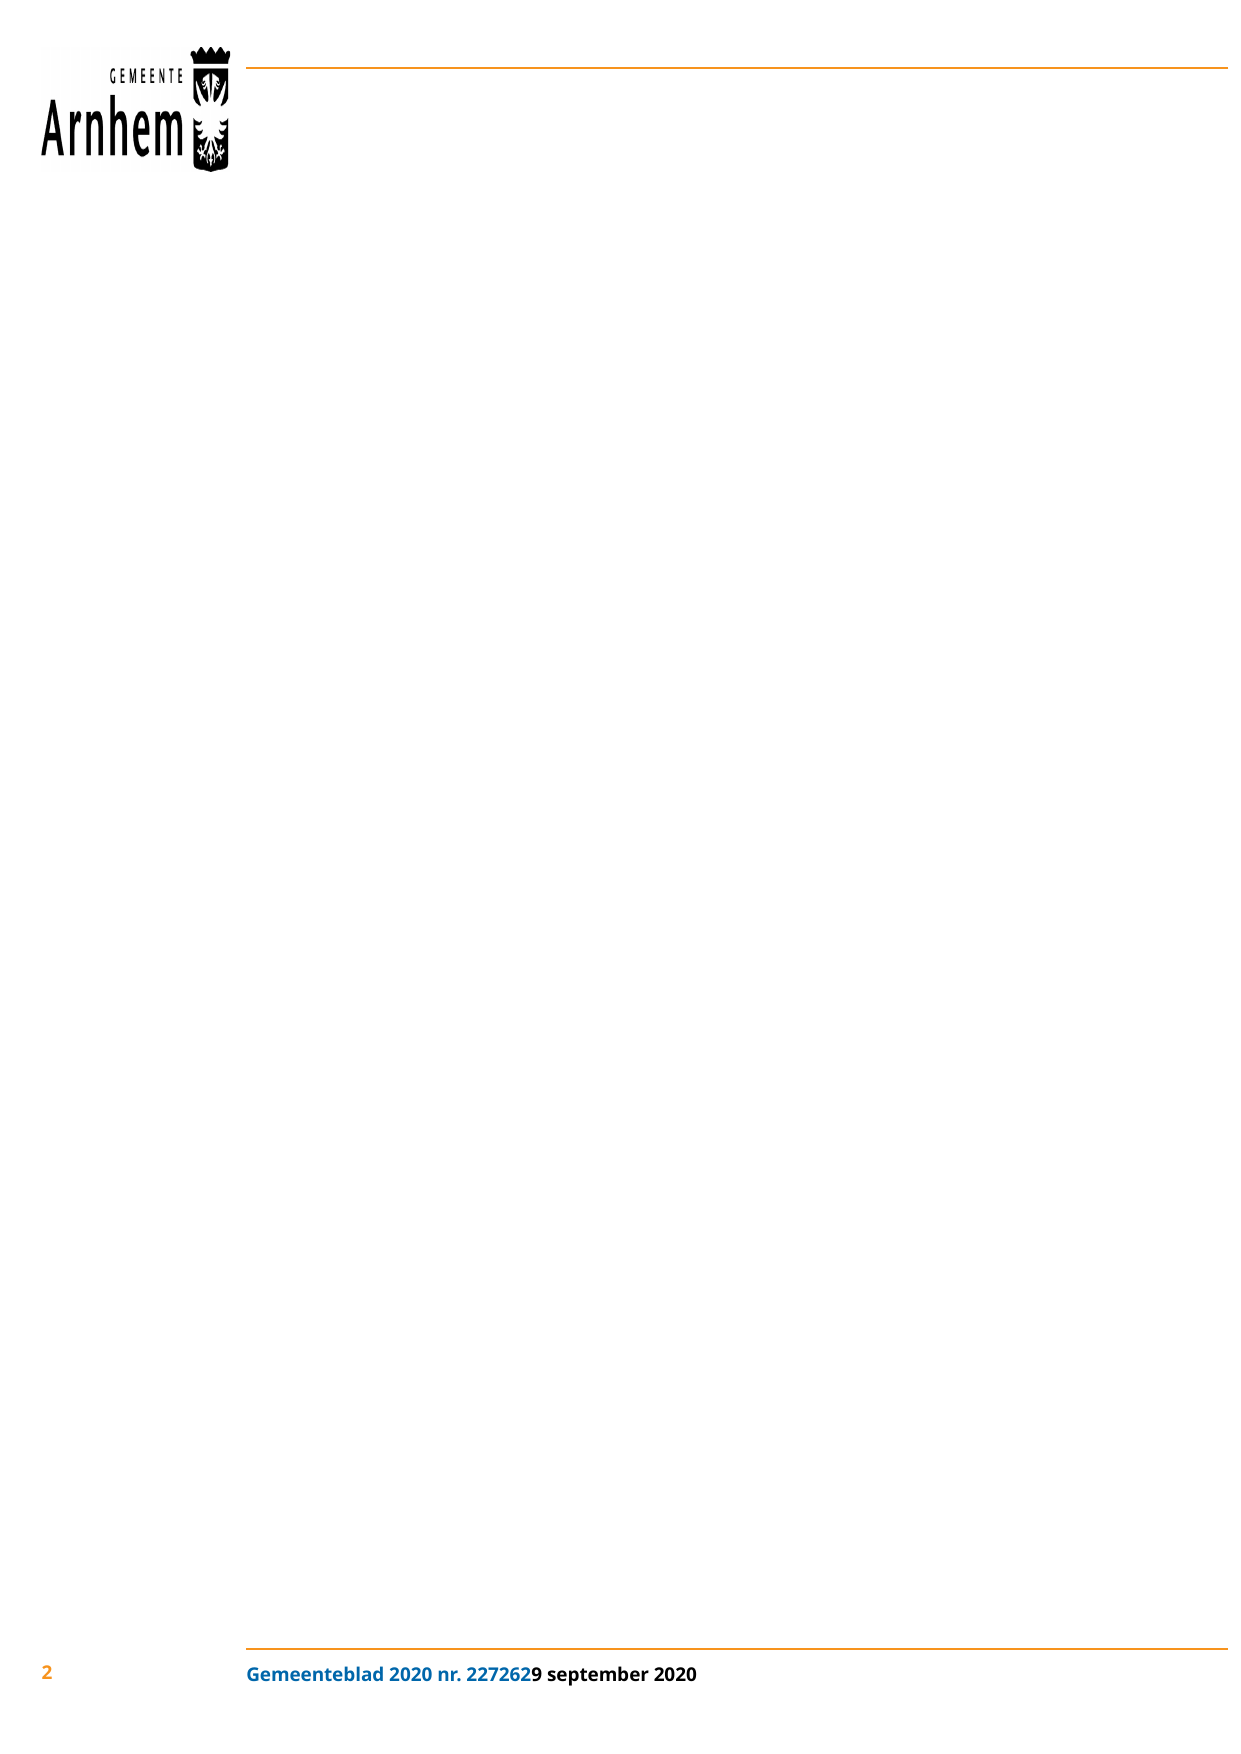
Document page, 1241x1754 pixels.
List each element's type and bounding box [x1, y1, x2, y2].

picture [41, 47, 231, 172]
